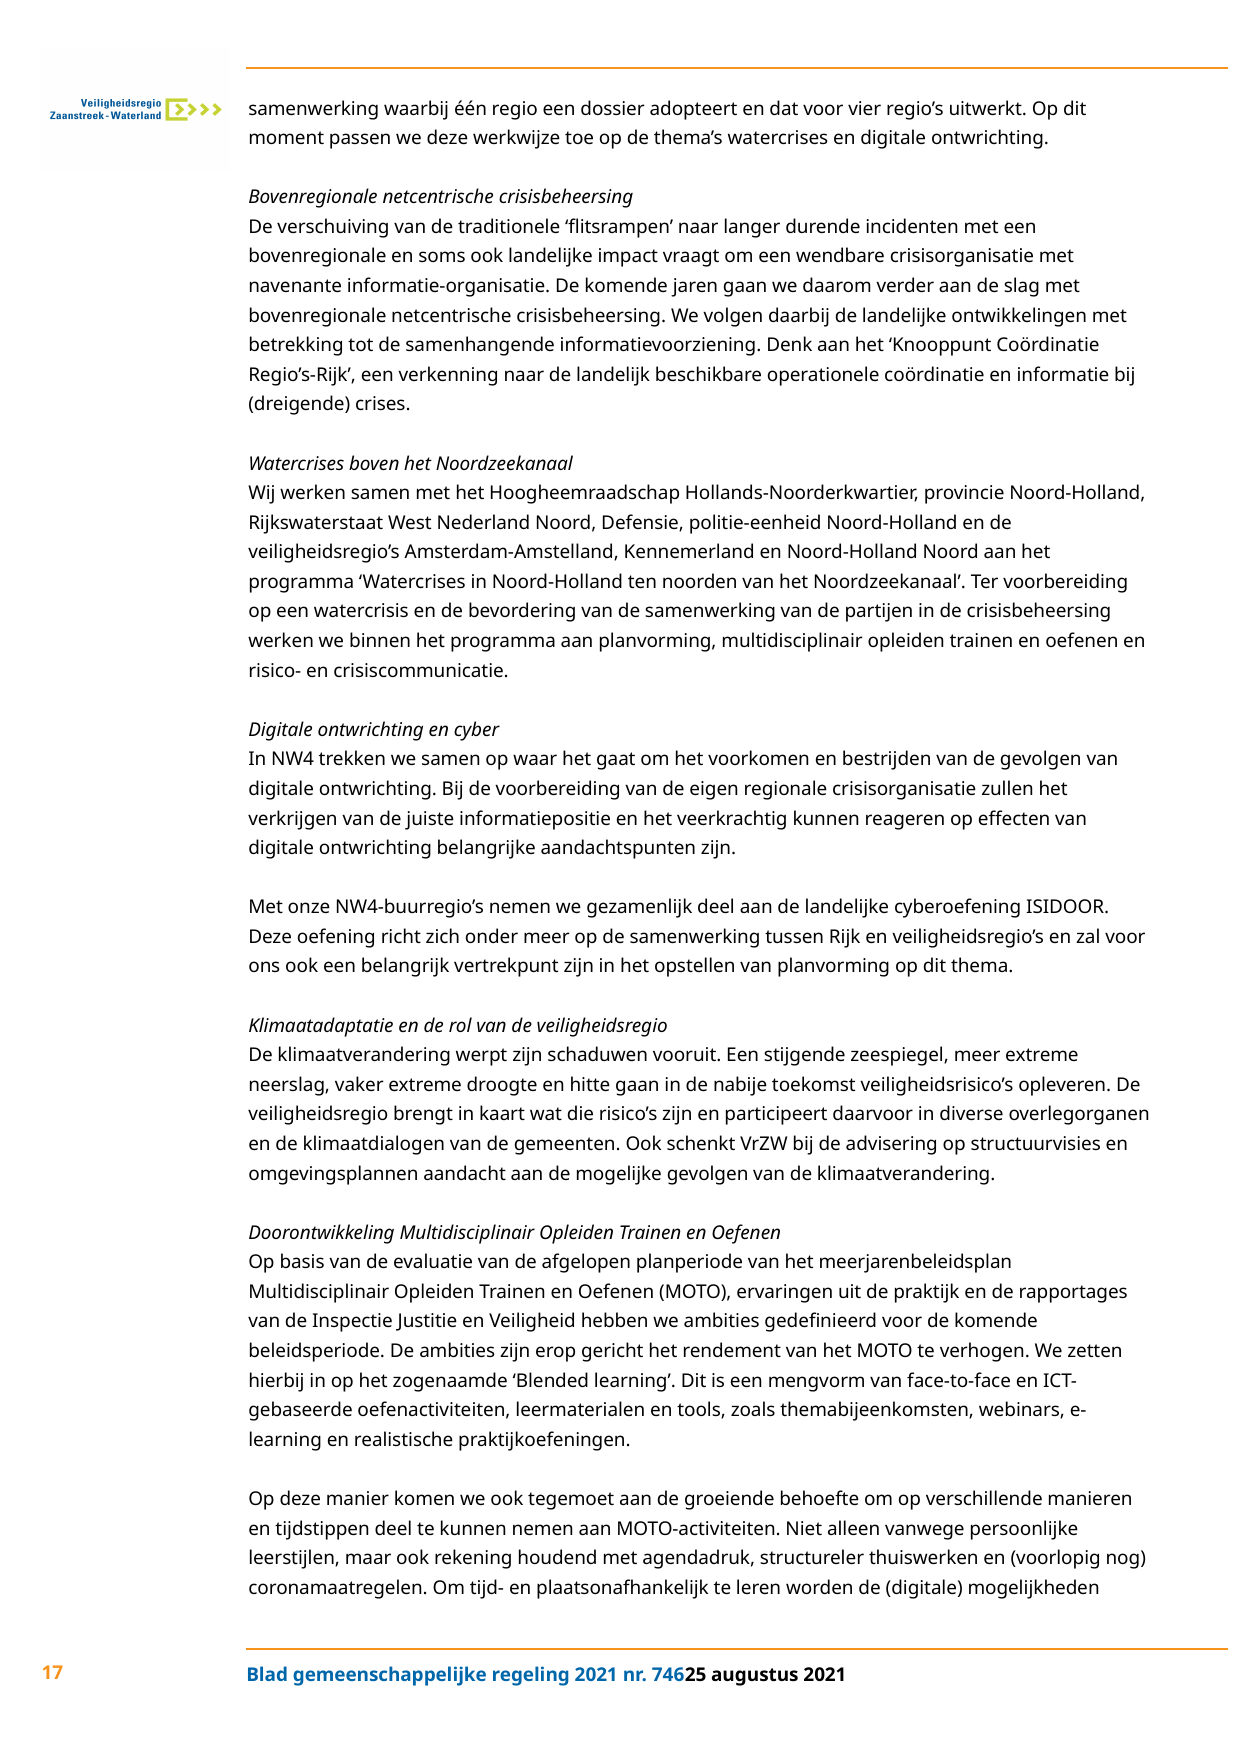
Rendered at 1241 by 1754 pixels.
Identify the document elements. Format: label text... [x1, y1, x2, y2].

text De klimaatverandering werpt zijn schaduwen vooruit. Een stijgende zeespiegel, meer extreme neerslag, vaker extreme droogte en hitte gaan in de nabije toekomst veiligheidsrisico’s opleveren. De veiligheidsregio brengt in kaart wat die risico’s zijn en participeert daarvoor in diverse overlegorganen en de klimaatdialogen van de gemeenten. Ook schenkt VrZW bij de advisering op structuurvisies en omgevingsplannen aandacht aan de mogelijke gevolgen van de klimaatverandering. [248, 1041, 1152, 1186]
text In NW4 trekken we samen op waar het gaat om het voorkomen en bestrijden van de gevolgen van digitale ontwrichting. Bij de voorbereiding van de eigen regionale crisisorganisatie zullen het verkrijgen van de juiste informatiepositie en het veerkrachtig kunnen reageren op effecten van digitale ontwrichting belangrijke aandachtspunten zijn. [248, 746, 1152, 860]
text Klimaatadaptatie en de rol van de veiligheidsregio [248, 1012, 1152, 1038]
text Wij werken samen met het Hoogheemraadschap Hollands-Noorderkwartier, provincie Noord-Holland, Rijkswaterstaat West Nederland Noord, Defensie, politie-eenheid Noord-Holland en de veiligheidsregio’s Amsterdam-Amstelland, Kennemerland en Noord-Holland Noord aan het programma ‘Watercrises in Noord-Holland ten noorden van het Noordzeekanaal’. Ter voorbereiding op een watercrisis en de bevordering van de samenwerking van de partijen in de crisisbeheersing werken we binnen het programma aan planvorming, multidisciplinair opleiden trainen en oefenen en risico- en crisiscommunicatie. [248, 479, 1152, 683]
text De verschuiving van de traditionele ‘flitsrampen’ naar langer durende incidenten met een bovenregionale en soms ook landelijke impact vraagt om een wendbare crisisorganisatie met navenante informatie-organisatie. De komende jaren gaan we daarom verder aan de slag met bovenregionale netcentrische crisisbeheersing. We volgen daarbij de landelijke ontwikkelingen met betrekking tot de samenhangende informatievoorziening. Denk aan het ‘Knooppunt Coördinatie Regio’s-Rijk’, een verkenning naar de landelijk beschikbare operationele coördinatie en informatie bij (dreigende) crises. [248, 213, 1152, 416]
text Doorontwikkeling Multidisciplinair Opleiden Trainen en Oefenen [248, 1219, 1152, 1245]
text samenwerking waarbij één regio een dossier adopteert en dat voor vier regio’s uitwerkt. Op dit moment passen we deze werkwijze toe op de thema’s watercrises en digitale ontwrichting. [248, 95, 1152, 150]
text Watercrises boven het Noordzeekanaal [248, 450, 1152, 476]
text Bovenregionale netcentrische crisisbeheersing [248, 183, 1152, 209]
text Op deze manier komen we ook tegemoet aan de groeiende behoefte om op verschillende manieren en tijdstippen deel te kunnen nemen aan MOTO-activiteiten. Niet alleen vanwege persoonlijke leerstijlen, maar ook rekening houdend met agendadruk, structureler thuiswerken en (voorlopig nog) coronamaatregelen. Om tijd- en plaatsonafhankelijk te leren worden de (digitale) mogelijkheden [248, 1485, 1152, 1600]
picture [41, 47, 231, 172]
text Digitale ontwrichting en cyber [248, 716, 1152, 742]
text Op basis van de evaluatie van de afgelopen planperiode van het meerjarenbeleidsplan Multidisciplinair Opleiden Trainen en Oefenen (MOTO), ervaringen uit de praktijk en de rapportages van de Inspectie Justitie en Veiligheid hebben we ambities gedefinieerd voor de komende beleidsperiode. De ambities zijn erop gericht het rendement van het MOTO te verhogen. We zetten hierbij in op het zogenaamde ‘Blended learning’. Dit is een mengvorm van face-to-face en ICT-gebaseerde oefenactiviteiten, leermaterialen en tools, zoals themabijeenkomsten, webinars, e-learning en realistische praktijkoefeningen. [248, 1248, 1152, 1452]
text Met onze NW4-buurregio’s nemen we gezamenlijk deel aan de landelijke cyberoefening ISIDOOR. Deze oefening richt zich onder meer op de samenwerking tussen Rijk en veiligheidsregio’s en zal voor ons ook een belangrijk vertrekpunt zijn in het opstellen van planvorming op dit thema. [248, 893, 1152, 978]
